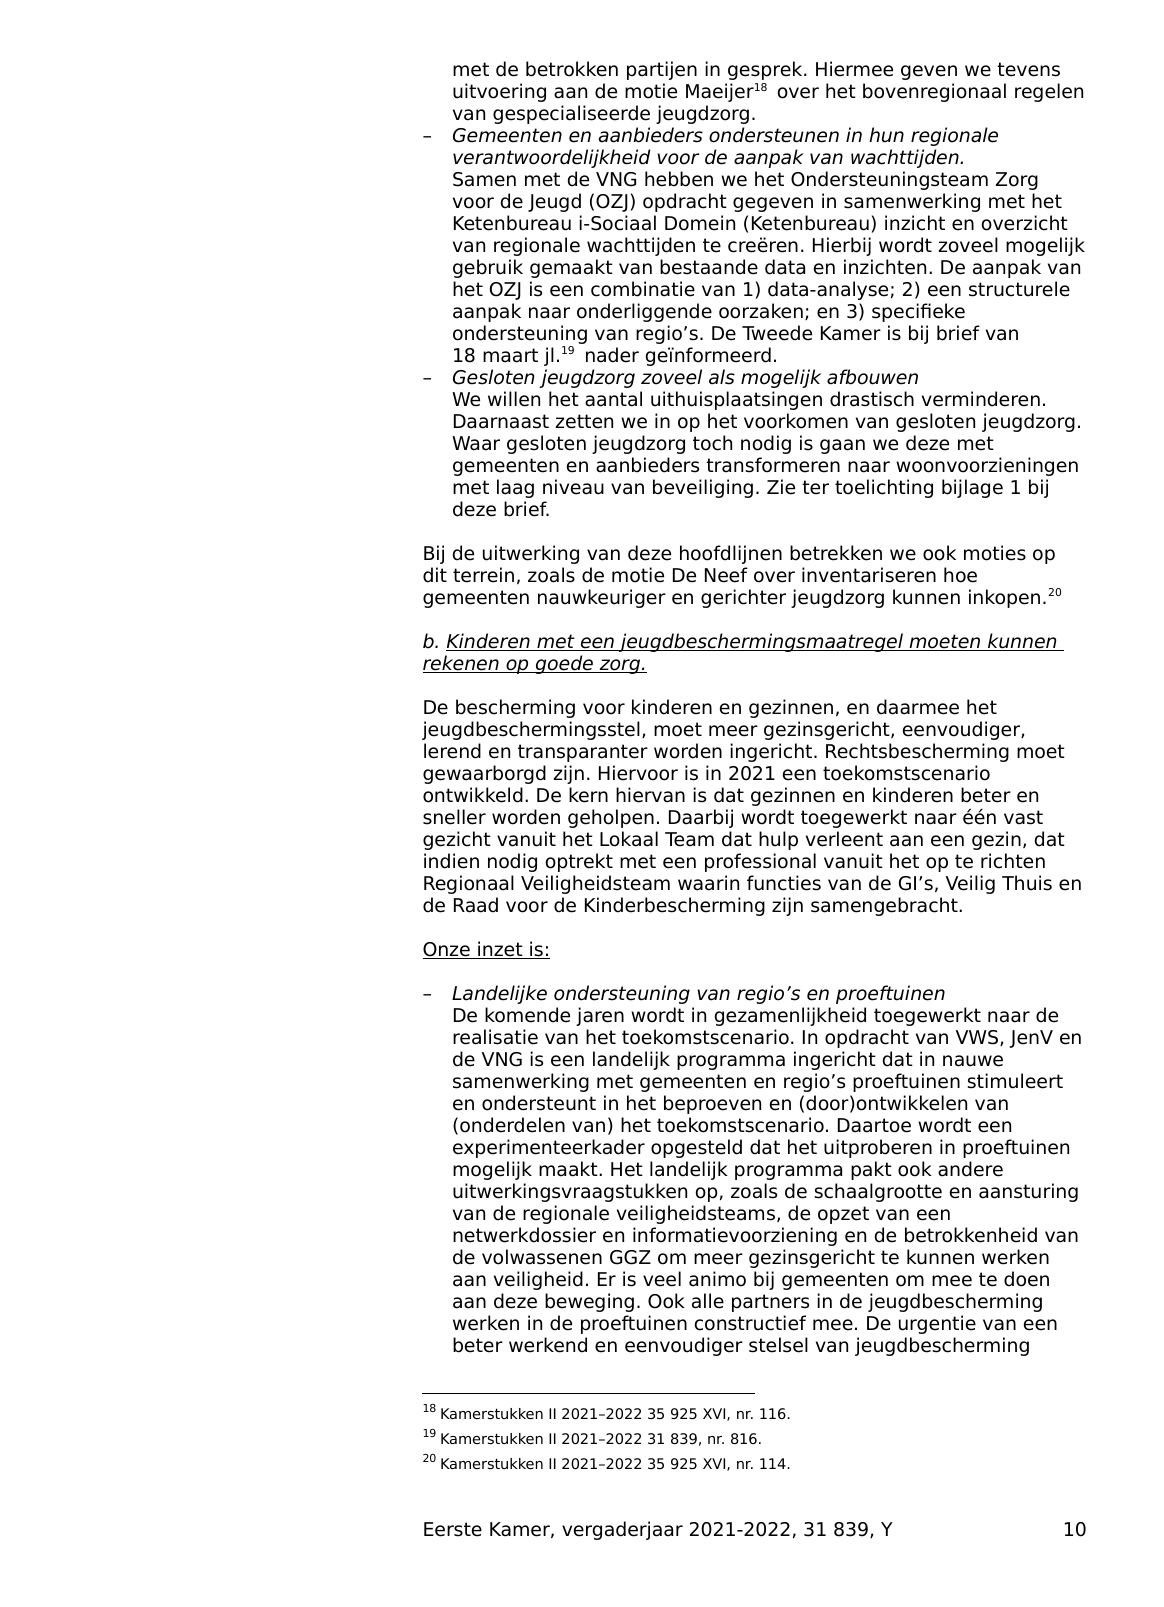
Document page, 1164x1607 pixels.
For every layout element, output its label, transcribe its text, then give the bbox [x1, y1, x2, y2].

text Bij de uitwerking van deze hoofdlijnen betrekken we ook moties op dit terrein, zoals de motie De Neef over inventariseren hoe gemeenten nauwkeuriger en gerichter jeugdzorg kunnen inkopen. [422, 543, 1087, 609]
subtitle b. Kinderen met een jeugdbeschermingsmaatregel moeten kunnen rekenen op goede zorg. [422, 631, 1087, 675]
text De komende jaren wordt in gezamenlijkheid toegewerkt naar de realisatie van het toekomstscenario. In opdracht van VWS, JenV en de VNG is een landelijk programma ingericht dat in nauwe samenwerking met gemeenten en regio’s proeftuinen stimuleert en ondersteunt in het beproeven en (door)ontwikkelen van (onderdelen van) het toekomstscenario. Daartoe wordt een experimenteerkader opgesteld dat het uitproberen in proeftuinen mogelijk maakt. Het landelijk programma pakt ook andere uitwerkingsvraagstukken op, zoals de schaalgrootte en aansturing van de regionale veiligheidsteams, de opzet van een netwerkdossier en informatievoorziening en de betrokkenheid van de volwassenen GGZ om meer gezinsgericht te kunnen werken aan veiligheid. Er is veel animo bij gemeenten om mee te doen aan deze beweging. Ook alle partners in de jeugdbescherming werken in de proeftuinen constructief mee. De urgentie van een beter werkend en eenvoudiger stelsel van jeugdbescherming [452, 1005, 1087, 1357]
text Kamerstukken II 2021–2022 35 925 XVI, nr. 116. [422, 1402, 1087, 1424]
text – Gemeenten en aanbieders ondersteunen in hun regionale verantwoordelijkheid voor de aanpak van wachttijden. [422, 125, 1087, 169]
text Kamerstukken II 2021–2022 31 839, nr. 816. [422, 1427, 1087, 1449]
text Kamerstukken II 2021–2022 35 925 XVI, nr. 114. [422, 1452, 1087, 1474]
subtitle Onze inzet is: [422, 939, 1087, 961]
text – Gesloten jeugdzorg zoveel als mogelijk afbouwen [422, 367, 1087, 389]
text – Landelijke ondersteuning van regio’s en proeftuinen [422, 983, 1087, 1005]
text We willen het aantal uithuisplaatsingen drastisch verminderen. Daarnaast zetten we in op het voorkomen van gesloten jeugdzorg. Waar gesloten jeugdzorg toch nodig is gaan we deze met gemeenten en aanbieders transformeren naar woonvoorzieningen met laag niveau van beveiliging. Zie ter toelichting bijlage 1 bij deze brief. [452, 389, 1087, 521]
text De bescherming voor kinderen en gezinnen, en daarmee het jeugdbeschermingsstel, moet meer gezinsgericht, eenvoudiger, lerend en transparanter worden ingericht. Rechtsbescherming moet gewaarborgd zijn. Hiervoor is in 2021 een toekomstscenario ontwikkeld. De kern hiervan is dat gezinnen en kinderen beter en sneller worden geholpen. Daarbij wordt toegewerkt naar één vast gezicht vanuit het Lokaal Team dat hulp verleent aan een gezin, dat indien nodig optrekt met een professional vanuit het op te richten Regionaal Veiligheidsteam waarin functies van de GI’s, Veilig Thuis en de Raad voor de Kinderbescherming zijn samengebracht. [422, 697, 1087, 917]
text Samen met de VNG hebben we het Ondersteuningsteam Zorg voor de Jeugd (OZJ) opdracht gegeven in samenwerking met het Ketenbureau i-Sociaal Domein (Ketenbureau) inzicht en overzicht van regionale wachttijden te creëren. Hierbij wordt zoveel mogelijk gebruik gemaakt van bestaande data en inzichten. De aanpak van het OZJ is een combinatie van 1) data-analyse; 2) een structurele aanpak naar onderliggende oorzaken; en 3) specifieke ondersteuning van regio’s. De Tweede Kamer is bij brief van 18 maart jl. nader geïnformeerd. [452, 169, 1087, 367]
text met de betrokken partijen in gesprek. Hiermee geven we tevens uitvoering aan de motie Maeijer over het bovenregionaal regelen van gespecialiseerde jeugdzorg. [452, 59, 1087, 125]
